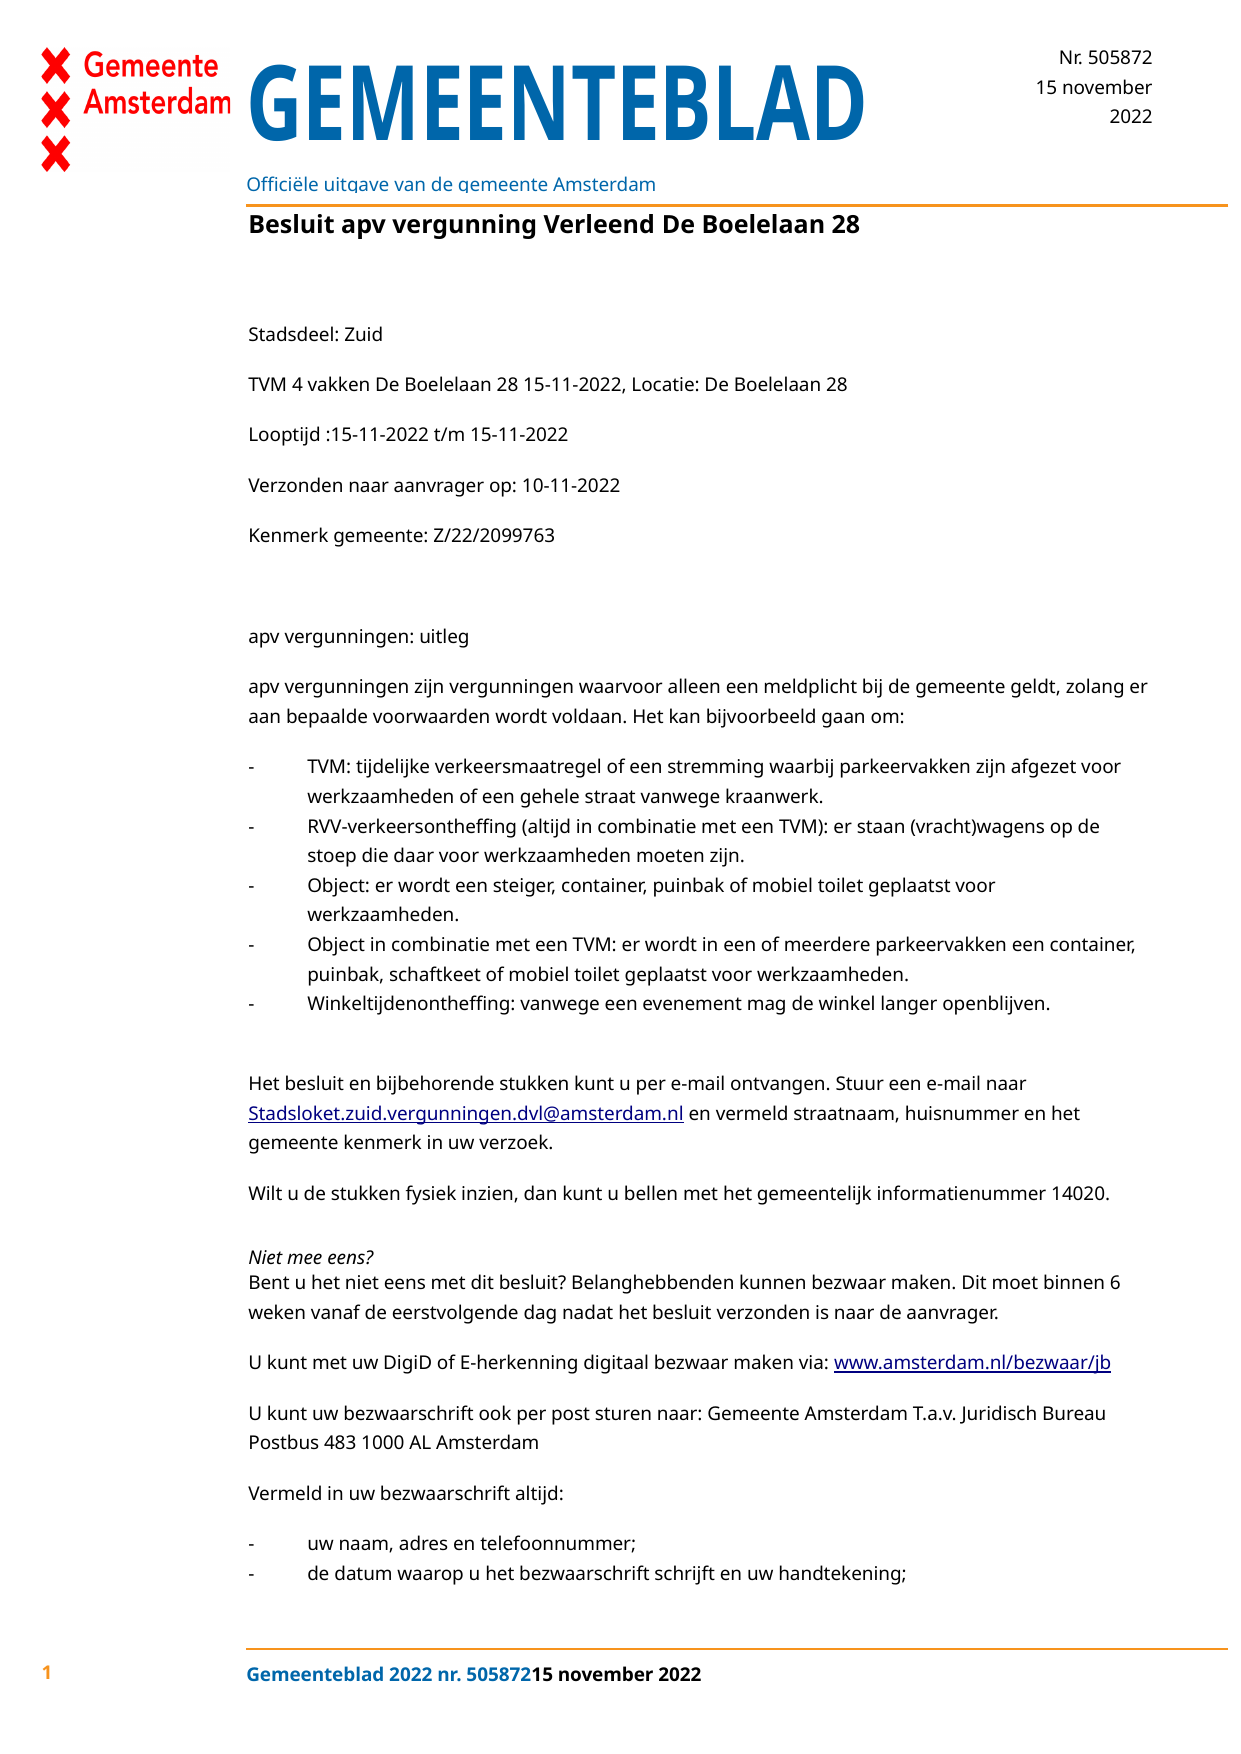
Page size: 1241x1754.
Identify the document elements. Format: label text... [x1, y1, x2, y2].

text Stadsdeel: Zuid [248, 321, 1152, 346]
text Verzonden naar aanvrager op: 10-11-2022 [248, 472, 1152, 498]
text Looptijd :15-11-2022 t/m 15-11-2022 [248, 422, 1152, 447]
text Het besluit en bijbehorende stukken kunt u per e-mail ontvangen. Stuur een e-mail naar Stadsloket.zuid.vergunningen.dvl@amsterdam.nl en vermeld straatnaam, huisnummer en het gemeente kenmerk in uw verzoek. [248, 1070, 1152, 1155]
picture [41, 47, 231, 172]
list de datum waarop u het bezwaarschrift schrijft en uw handtekening; [248, 1560, 1152, 1586]
text Vermeld in uw bezwaarschrift altijd: [248, 1480, 1152, 1506]
text U kunt uw bezwaarschrift ook per post sturen naar: Gemeente Amsterdam T.a.v. Juridisch Bureau Postbus 483 1000 AL Amsterdam [248, 1400, 1152, 1455]
text U kunt met uw DigiD of E-herkenning digitaal bezwaar maken via: www.amsterdam.nl/bezwaar/jb [248, 1349, 1152, 1375]
list RVV-verkeersontheffing (altijd in combinatie met een TVM): er staan (vracht)wagens op de stoep die daar voor werkzaamheden moeten zijn. [248, 813, 1152, 868]
text Wilt u de stukken fysiek inzien, dan kunt u bellen met het gemeentelijk informatienummer 14020. [248, 1180, 1152, 1206]
text Besluit apv vergunning Verleend De Boelelaan 28 [248, 207, 1152, 241]
text TVM 4 vakken De Boelelaan 28 15-11-2022, Locatie: De Boelelaan 28 [248, 371, 1152, 397]
list uw naam, adres en telefoonnummer; [248, 1530, 1152, 1556]
text Niet mee eens? [248, 1244, 1152, 1269]
list Object: er wordt een steiger, container, puinbak of mobiel toilet geplaatst voor werkzaamheden. [248, 872, 1152, 927]
list Object in combinatie met een TVM: er wordt in een of meerdere parkeervakken een container, puinbak, schaftkeet of mobiel toilet geplaatst voor werkzaamheden. [248, 931, 1152, 986]
list TVM: tijdelijke verkeersmaatregel of een stremming waarbij parkeervakken zijn afgezet voor werkzaamheden of een gehele straat vanwege kraanwerk. [248, 754, 1152, 809]
text apv vergunningen zijn vergunningen waarvoor alleen een meldplicht bij de gemeente geldt, zolang er aan bepaalde voorwaarden wordt voldaan. Het kan bijvoorbeeld gaan om: [248, 674, 1152, 729]
text apv vergunningen: uitleg [248, 623, 1152, 649]
text Kenmerk gemeente: Z/22/2099763 [248, 522, 1152, 548]
list Winkeltijdenontheffing: vanwege een evenement mag de winkel langer openblijven. [248, 990, 1152, 1016]
text Bent u het niet eens met dit besluit? Belanghebbenden kunnen bezwaar maken. Dit moet binnen 6 weken vanaf de eerstvolgende dag nadat het besluit verzonden is naar de aanvrager. [248, 1269, 1152, 1325]
